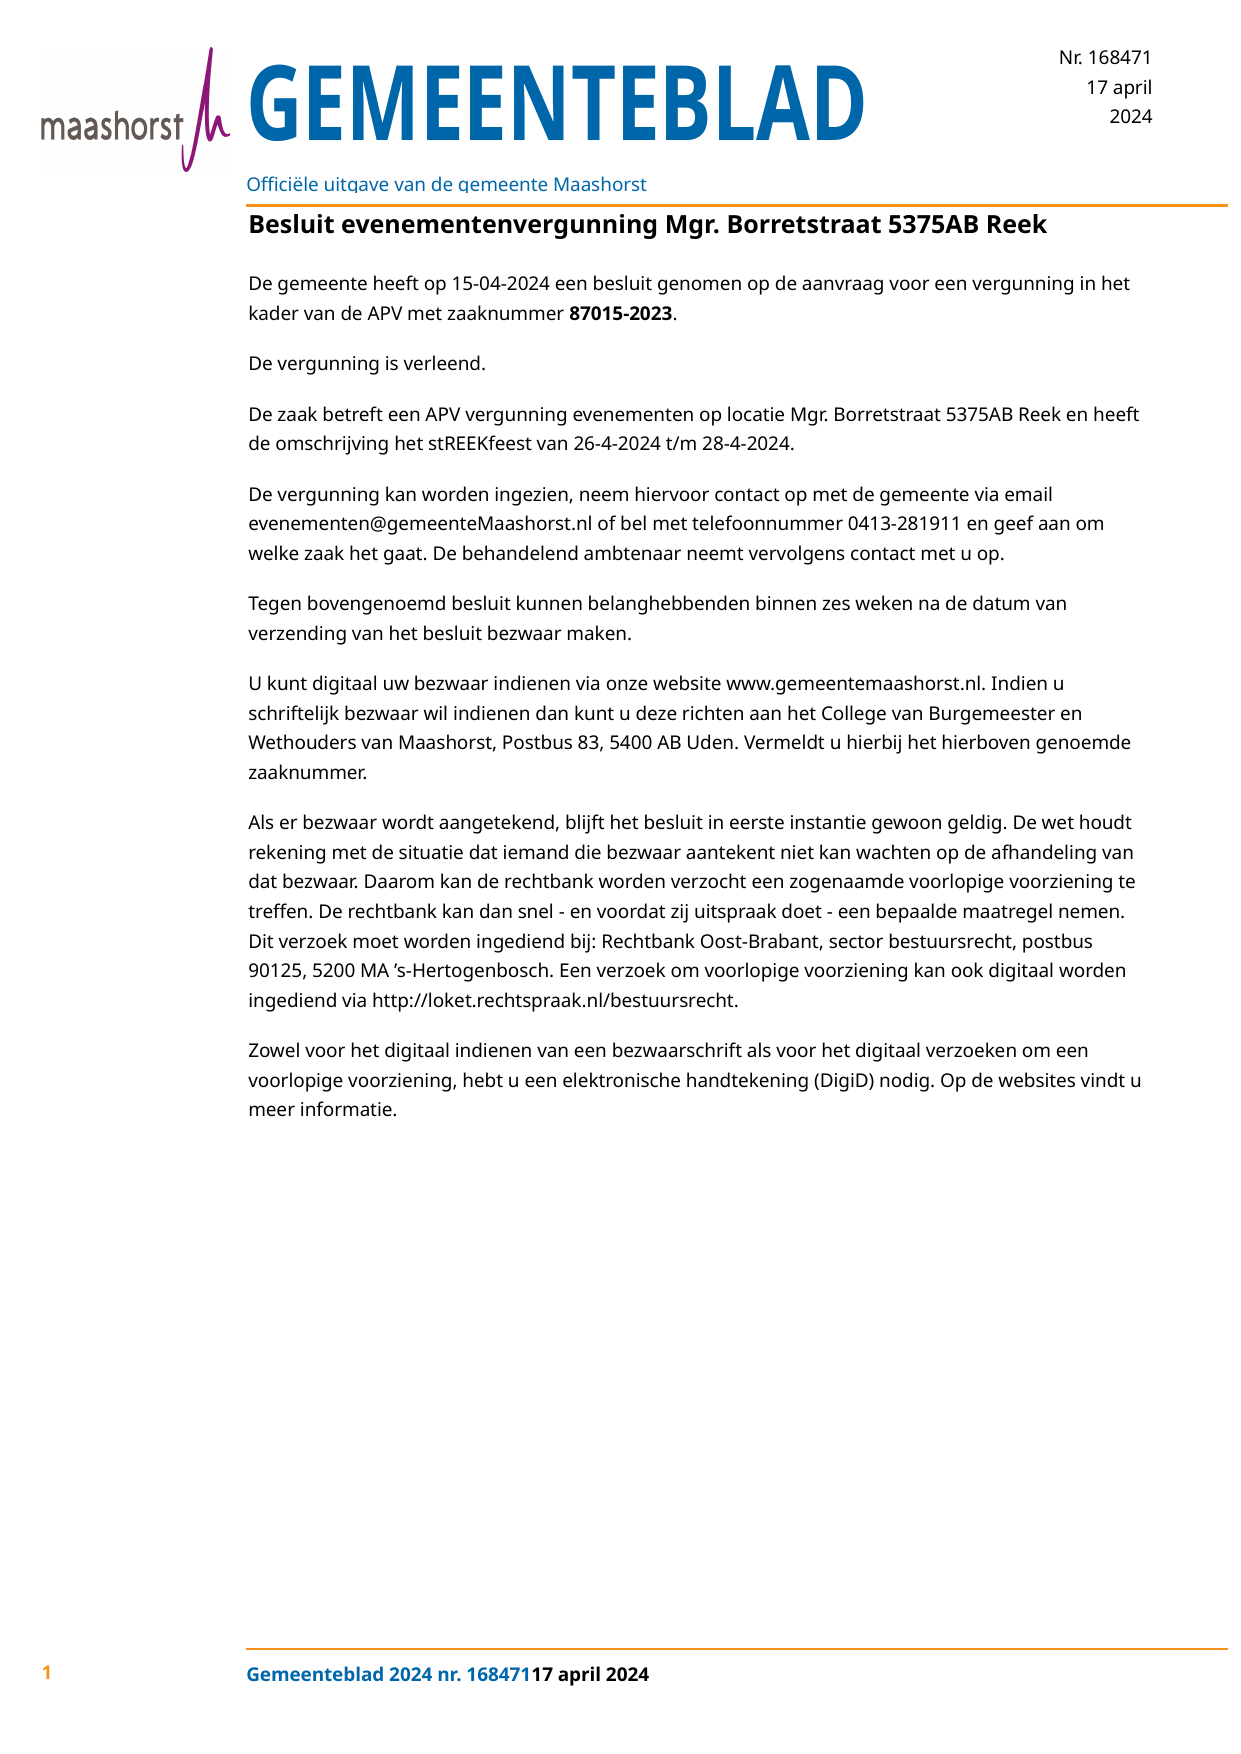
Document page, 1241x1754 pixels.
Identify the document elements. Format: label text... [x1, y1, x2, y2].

text De zaak betreft een APV vergunning evenementen op locatie Mgr. Borretstraat 5375AB Reek en heeft de omschrijving het stREEKfeest van 26-4-2024 t/m 28-4-2024. [248, 401, 1152, 456]
text Als er bezwaar wordt aangetekend, blijft het besluit in eerste instantie gewoon geldig. De wet houdt rekening met de situatie dat iemand die bezwaar aantekent niet kan wachten op de afhandeling van dat bezwaar. Daarom kan de rechtbank worden verzocht een zogenaamde voorlopige voorziening te treffen. De rechtbank kan dan snel - en voordat zij uitspraak doet - een bepaalde maatregel nemen. Dit verzoek moet worden ingediend bij: Rechtbank Oost-Brabant, sector bestuursrecht, postbus 90125, 5200 MA ’s-Hertogenbosch. Een verzoek om voorlopige voorziening kan ook digitaal worden ingediend via http://loket.rechtspraak.nl/bestuursrecht. [248, 809, 1152, 1013]
text Besluit evenementenvergunning Mgr. Borretstraat 5375AB Reek [248, 207, 1152, 241]
text De vergunning is verleend. [248, 350, 1152, 376]
text Zowel voor het digitaal indienen van een bezwaarschrift als voor het digitaal verzoeken om een voorlopige voorziening, hebt u een elektronische handtekening (DigiD) nodig. Op de websites vindt u meer informatie. [248, 1037, 1152, 1122]
text Tegen bovengenoemd besluit kunnen belanghebbenden binnen zes weken na de datum van verzending van het besluit bezwaar maken. [248, 590, 1152, 646]
text De gemeente heeft op 15-04-2024 een besluit genomen op de aanvraag voor een vergunning in het kader van de APV met zaaknummer 87015-2023. [248, 270, 1152, 326]
text De vergunning kan worden ingezien, neem hiervoor contact op met de gemeente via email evenementen@gemeenteMaashorst.nl of bel met telefoonnummer 0413-281911 en geef aan om welke zaak het gaat. De behandelend ambtenaar neemt vervolgens contact met u op. [248, 481, 1152, 566]
text U kunt digitaal uw bezwaar indienen via onze website www.gemeentemaashorst.nl. Indien u schriftelijk bezwaar wil indienen dan kunt u deze richten aan het College van Burgemeester en Wethouders van Maashorst, Postbus 83, 5400 AB Uden. Vermeldt u hierbij het hierboven genoemde zaaknummer. [248, 670, 1152, 785]
picture [41, 47, 231, 172]
